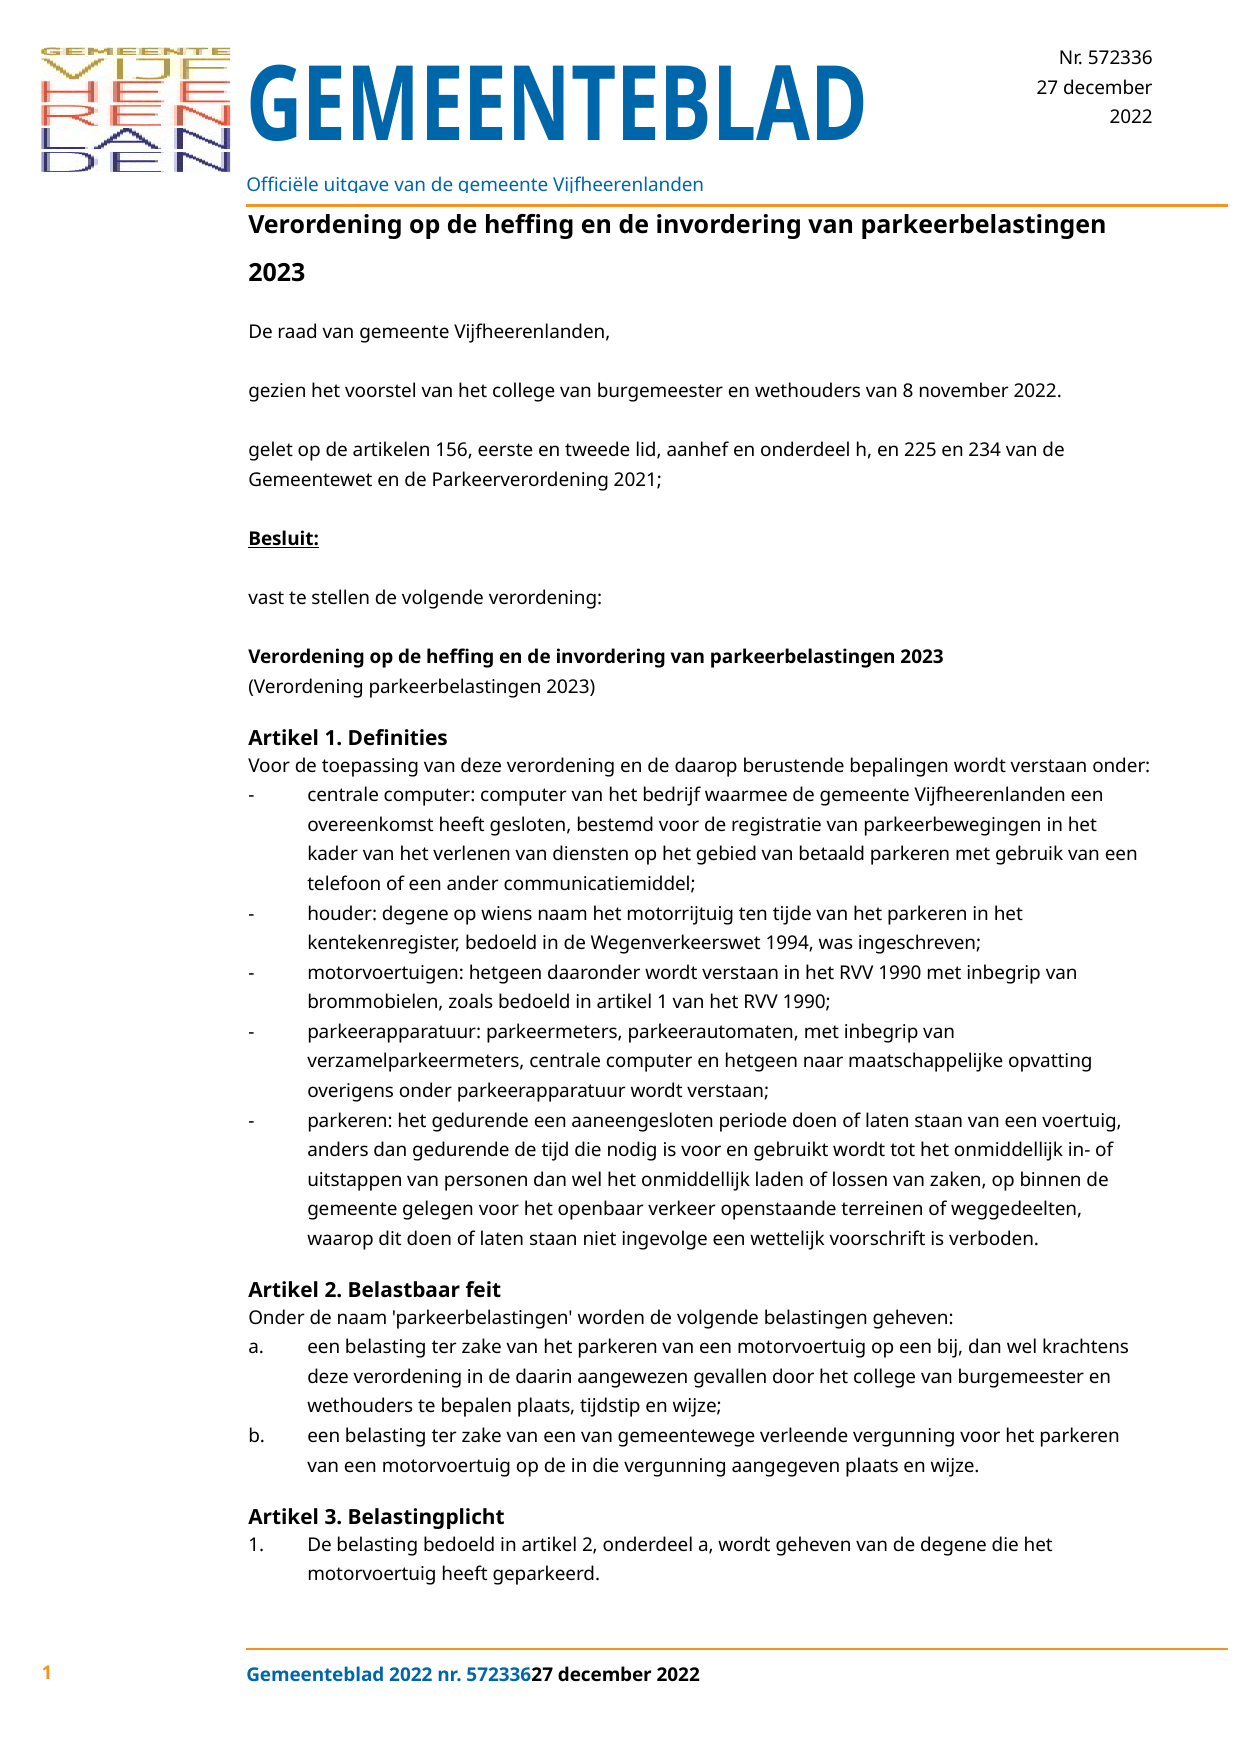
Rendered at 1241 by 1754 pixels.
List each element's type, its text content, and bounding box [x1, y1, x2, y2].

text vast te stellen de volgende verordening: [248, 584, 1152, 610]
list motorvoertuigen: hetgeen daaronder wordt verstaan in het RVV 1990 met inbegrip van brommobielen, zoals bedoeld in artikel 1 van het RVV 1990; [248, 959, 1152, 1014]
list een belasting ter zake van een van gemeentewege verleende vergunning voor het parkeren van een motorvoertuig op de in die vergunning aangegeven plaats en wijze. [248, 1422, 1152, 1478]
text Verordening op de heffing en de invordering van parkeerbelastingen 2023 [248, 643, 1152, 669]
text De raad van gemeente Vijfheerenlanden, [248, 318, 1152, 344]
text Voor de toepassing van deze verordening en de daarop berustende bepalingen wordt verstaan onder: [248, 752, 1152, 777]
list houder: degene op wiens naam het motorrijtuig ten tijde van het parkeren in het kentekenregister, bedoeld in de Wegenverkeerswet 1994, was ingeschreven; [248, 900, 1152, 955]
list De belasting bedoeld in artikel 2, onderdeel a, wordt geheven van de degene die het motorvoertuig heeft geparkeerd. [248, 1531, 1152, 1586]
list een belasting ter zake van het parkeren van een motorvoertuig op een bij, dan wel krachtens deze verordening in de daarin aangewezen gevallen door het college van burgemeester en wethouders te bepalen plaats, tijdstip en wijze; [248, 1333, 1152, 1418]
text gelet op de artikelen 156, eerste en tweede lid, aanhef en onderdeel h, en 225 en 234 van de Gemeentewet en de Parkeerverordening 2021; [248, 436, 1152, 492]
list parkeerapparatuur: parkeermeters, parkeerautomaten, met inbegrip van verzamelparkeermeters, centrale computer en hetgeen naar maatschappelijke opvatting overigens onder parkeerapparatuur wordt verstaan; [248, 1018, 1152, 1103]
text Besluit: [248, 525, 1152, 551]
text Verordening op de heffing en de invordering van parkeerbelastingen 2023 [248, 207, 1152, 288]
text gezien het voorstel van het college van burgemeester en wethouders van 8 november 2022. [248, 377, 1152, 403]
text Artikel 1. Definities [248, 723, 1152, 752]
text Onder de naam 'parkeerbelastingen' worden de volgende belastingen geheven: [248, 1304, 1152, 1330]
text (Verordening parkeerbelastingen 2023) [248, 673, 1152, 699]
text Artikel 2. Belastbaar feit [248, 1276, 1152, 1304]
list parkeren: het gedurende een aaneengesloten periode doen of laten staan van een voertuig, anders dan gedurende de tijd die nodig is voor en gebruikt wordt tot het onmiddellijk in- of uitstappen van personen dan wel het onmiddellijk laden of lossen van zaken, op binnen de gemeente gelegen voor het openbaar verkeer openstaande terreinen of weggedeelten, waarop dit doen of laten staan niet ingevolge een wettelijk voorschrift is verboden. [248, 1107, 1152, 1251]
list centrale computer: computer van het bedrijf waarmee de gemeente Vijfheerenlanden een overeenkomst heeft gesloten, bestemd voor de registratie van parkeerbewegingen in het kader van het verlenen van diensten op het gebied van betaald parkeren met gebruik van een telefoon of een ander communicatiemiddel; [248, 781, 1152, 896]
text Artikel 3. Belastingplicht [248, 1502, 1152, 1531]
picture [41, 47, 231, 172]
